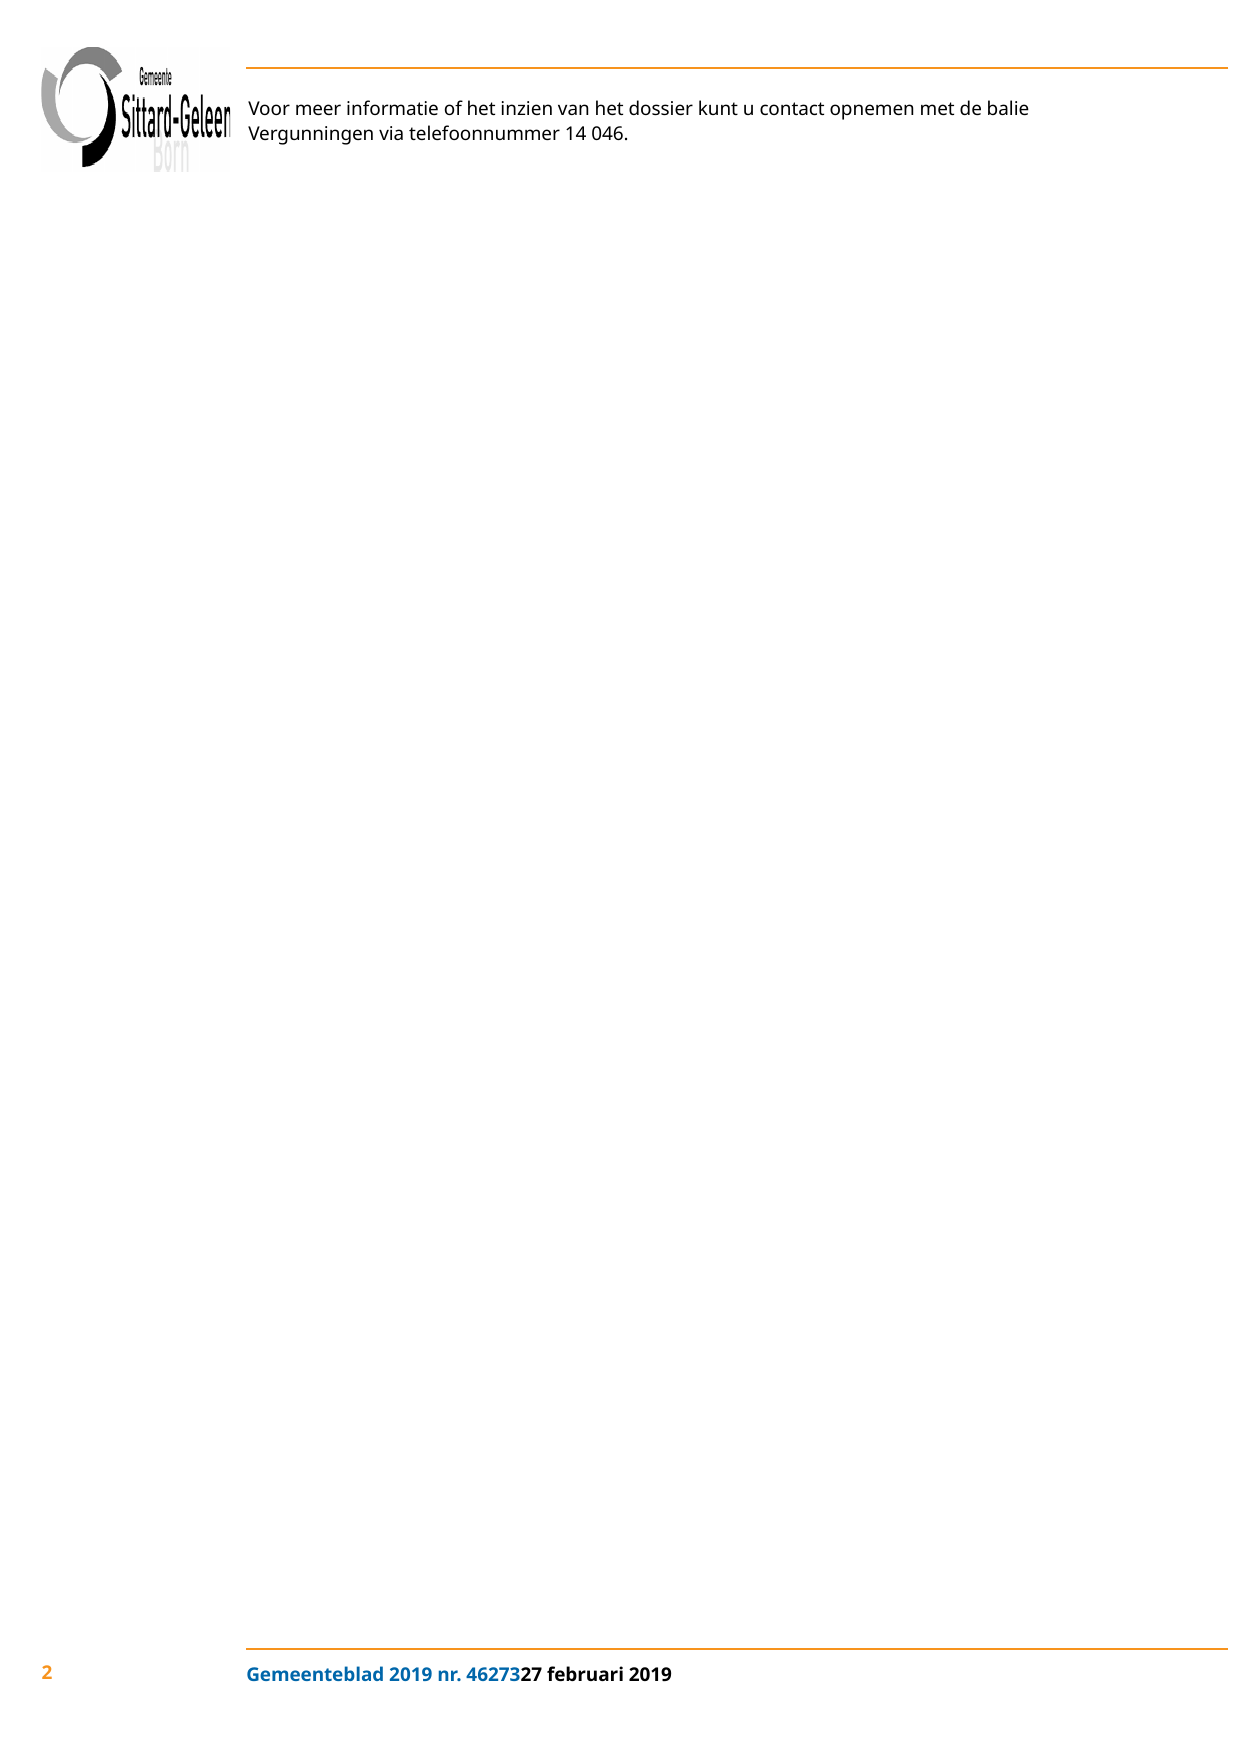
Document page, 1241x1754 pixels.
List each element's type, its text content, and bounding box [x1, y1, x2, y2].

picture [41, 47, 231, 172]
text Voor meer informatie of het inzien van het dossier kunt u contact opnemen met de balie Vergunningen via telefoonnummer 14 046. [248, 95, 1152, 146]
